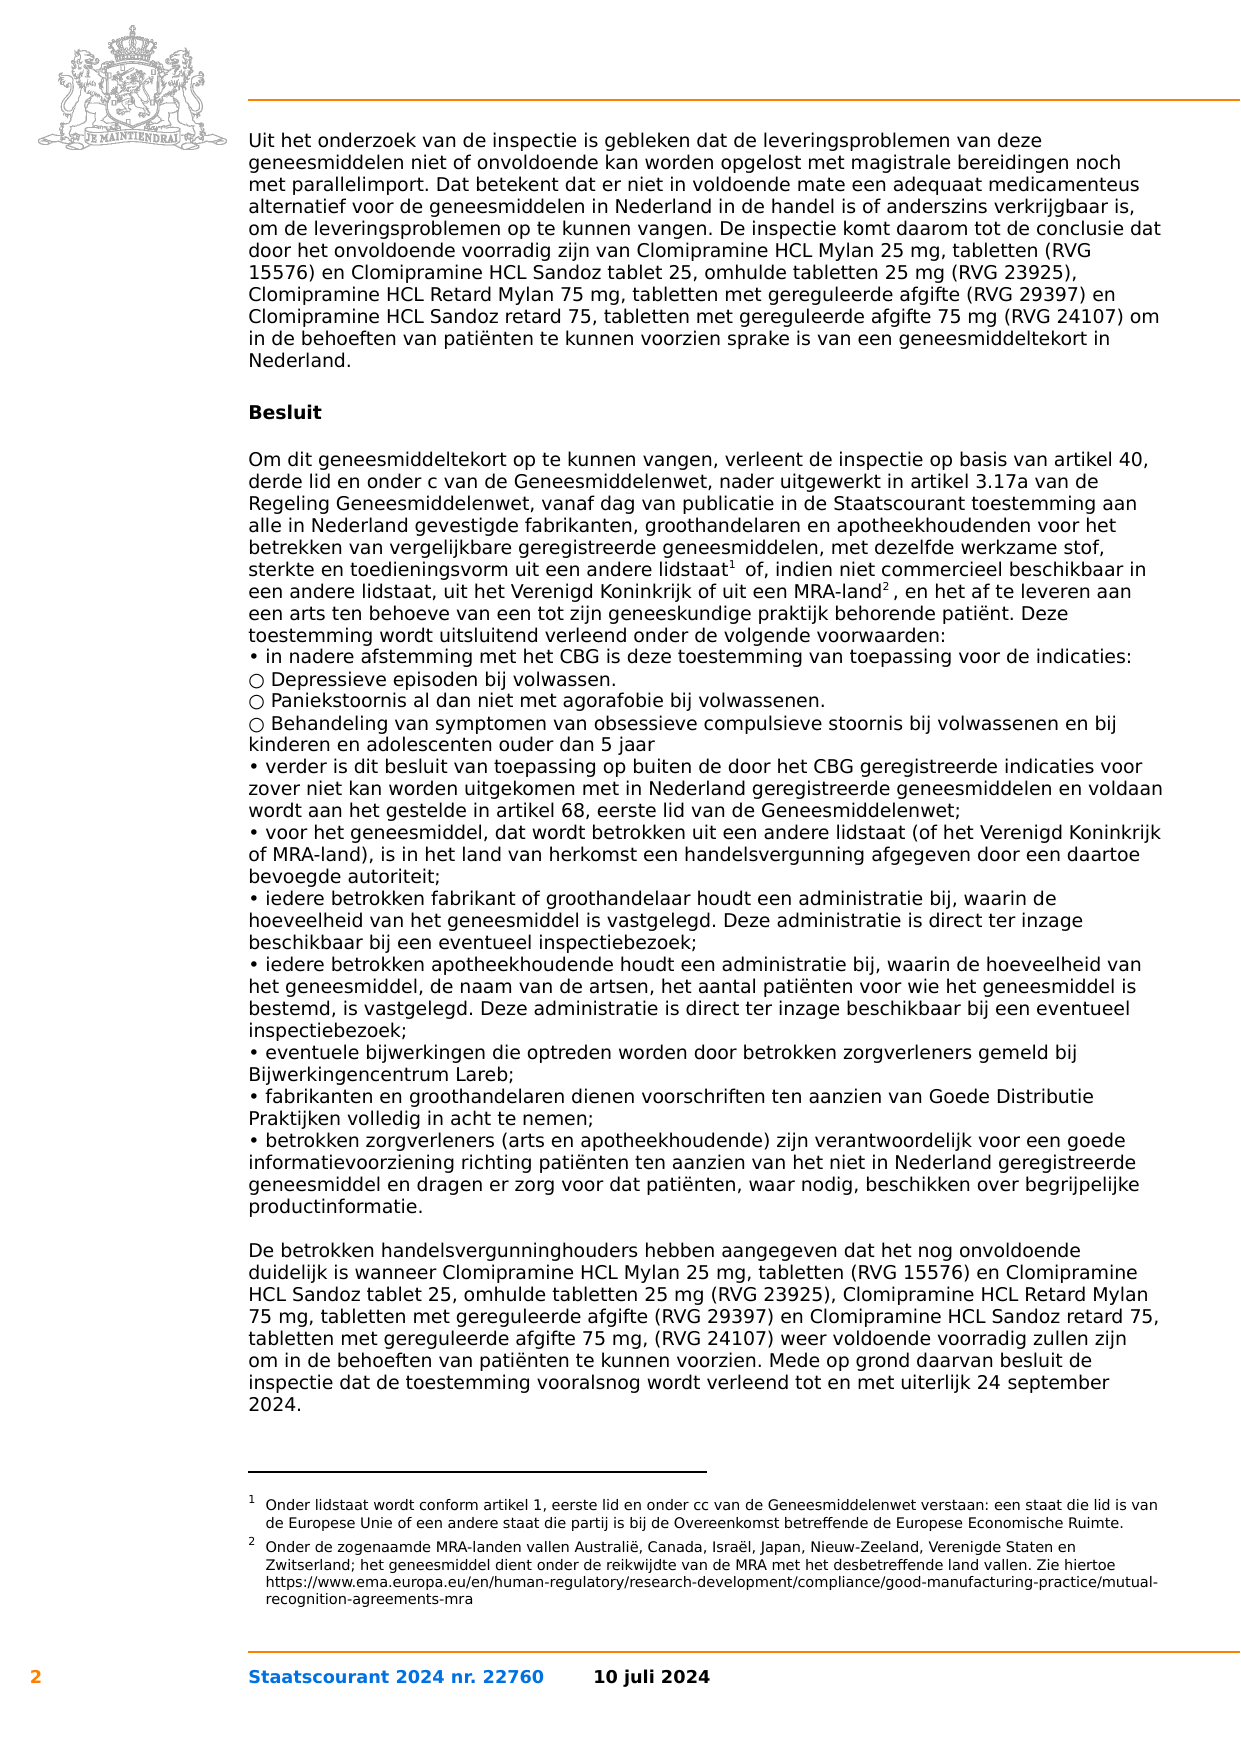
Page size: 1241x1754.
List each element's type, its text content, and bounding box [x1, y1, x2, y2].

text ○ Behandeling van symptomen van obsessieve compulsieve stoornis bij volwassenen en bij kinderen en adolescenten ouder dan 5 jaar [248, 712, 1163, 756]
text De betrokken handelsvergunninghouders hebben aangegeven dat het nog onvoldoende duidelijk is wanneer Clomipramine HCL Mylan 25 mg, tabletten (RVG 15576) en Clomipramine HCL Sandoz tablet 25, omhulde tabletten 25 mg (RVG 23925), Clomipramine HCL Retard Mylan 75 mg, tabletten met gereguleerde afgifte (RVG 29397) en Clomipramine HCL Sandoz retard 75, tabletten met gereguleerde afgifte 75 mg, (RVG 24107) weer voldoende voorradig zullen zijn om in de behoeften van patiënten te kunnen voorzien. Mede op grond daarvan besluit de inspectie dat de toestemming vooralsnog wordt verleend tot en met uiterlijk 24 september 2024. [248, 1240, 1163, 1416]
text • eventuele bijwerkingen die optreden worden door betrokken zorgverleners gemeld bij Bijwerkingencentrum Lareb; [248, 1042, 1163, 1086]
text Uit het onderzoek van de inspectie is gebleken dat de leveringsproblemen van deze geneesmiddelen niet of onvoldoende kan worden opgelost met magistrale bereidingen noch met parallelimport. Dat betekent dat er niet in voldoende mate een adequaat medicamenteus alternatief voor de geneesmiddelen in Nederland in de handel is of anderszins verkrijgbaar is, om de leveringsproblemen op te kunnen vangen. De inspectie komt daarom tot de conclusie dat door het onvoldoende voorradig zijn van Clomipramine HCL Mylan 25 mg, tabletten (RVG 15576) en Clomipramine HCL Sandoz tablet 25, omhulde tabletten 25 mg (RVG 23925), Clomipramine HCL Retard Mylan 75 mg, tabletten met gereguleerde afgifte (RVG 29397) en Clomipramine HCL Sandoz retard 75, tabletten met gereguleerde afgifte 75 mg (RVG 24107) om in de behoeften van patiënten te kunnen voorzien sprake is van een geneesmiddeltekort in Nederland. [248, 130, 1163, 372]
subtitle Besluit [248, 402, 1163, 424]
text • voor het geneesmiddel, dat wordt betrokken uit een andere lidstaat (of het Verenigd Koninkrijk of MRA-land), is in het land van herkomst een handelsvergunning afgegeven door een daartoe bevoegde autoriteit; [248, 822, 1163, 888]
text • betrokken zorgverleners (arts en apotheekhoudende) zijn verantwoordelijk voor een goede informatievoorziening richting patiënten ten aanzien van het niet in Nederland geregistreerde geneesmiddel en dragen er zorg voor dat patiënten, waar nodig, beschikken over begrijpelijke productinformatie. [248, 1130, 1163, 1218]
text Onder de zogenaamde MRA-landen vallen Australië, Canada, Israël, Japan, Nieuw-Zeeland, Verenigde Staten en Zwitserland; het geneesmiddel dient onder de reikwijdte van de MRA met het desbetreffende land vallen. Zie hiertoe https://www.ema.europa.eu/en/human-regulatory/research-development/compliance/good-manufacturing-practice/mutual-recognition-agreements-mra [248, 1535, 1163, 1608]
text ○ Paniekstoornis al dan niet met agorafobie bij volwassenen. [248, 690, 1163, 712]
text Onder lidstaat wordt conform artikel 1, eerste lid en onder cc van de Geneesmiddelenwet verstaan: een staat die lid is van de Europese Unie of een andere staat die partij is bij de Overeenkomst betreffende de Europese Economische Ruimte. [248, 1493, 1163, 1532]
text • verder is dit besluit van toepassing op buiten de door het CBG geregistreerde indicaties voor zover niet kan worden uitgekomen met in Nederland geregistreerde geneesmiddelen en voldaan wordt aan het gestelde in artikel 68, eerste lid van de Geneesmiddelenwet; [248, 756, 1163, 822]
text • fabrikanten en groothandelaren dienen voorschriften ten aanzien van Goede Distributie Praktijken volledig in acht te nemen; [248, 1086, 1163, 1130]
text • in nadere afstemming met het CBG is deze toestemming van toepassing voor de indicaties: [248, 646, 1163, 668]
picture [38, 25, 227, 150]
text • iedere betrokken fabrikant of groothandelaar houdt een administratie bij, waarin de hoeveelheid van het geneesmiddel is vastgelegd. Deze administratie is direct ter inzage beschikbaar bij een eventueel inspectiebezoek; [248, 888, 1163, 954]
text ○ Depressieve episoden bij volwassen. [248, 668, 1163, 690]
text Om dit geneesmiddeltekort op te kunnen vangen, verleent de inspectie op basis van artikel 40, derde lid en onder c van de Geneesmiddelenwet, nader uitgewerkt in artikel 3.17a van de Regeling Geneesmiddelenwet, vanaf dag van publicatie in de Staatscourant toestemming aan alle in Nederland gevestigde fabrikanten, groothandelaren en apotheekhoudenden voor het betrekken van vergelijkbare geregistreerde geneesmiddelen, met dezelfde werkzame stof, sterkte en toedieningsvorm uit een andere lidstaat of, indien niet commercieel beschikbaar in een andere lidstaat, uit het Verenigd Koninkrijk of uit een MRA-land, en het af te leveren aan een arts ten behoeve van een tot zijn geneeskundige praktijk behorende patiënt. Deze toestemming wordt uitsluitend verleend onder de volgende voorwaarden: [248, 449, 1163, 646]
text • iedere betrokken apotheekhoudende houdt een administratie bij, waarin de hoeveelheid van het geneesmiddel, de naam van de artsen, het aantal patiënten voor wie het geneesmiddel is bestemd, is vastgelegd. Deze administratie is direct ter inzage beschikbaar bij een eventueel inspectiebezoek; [248, 954, 1163, 1042]
